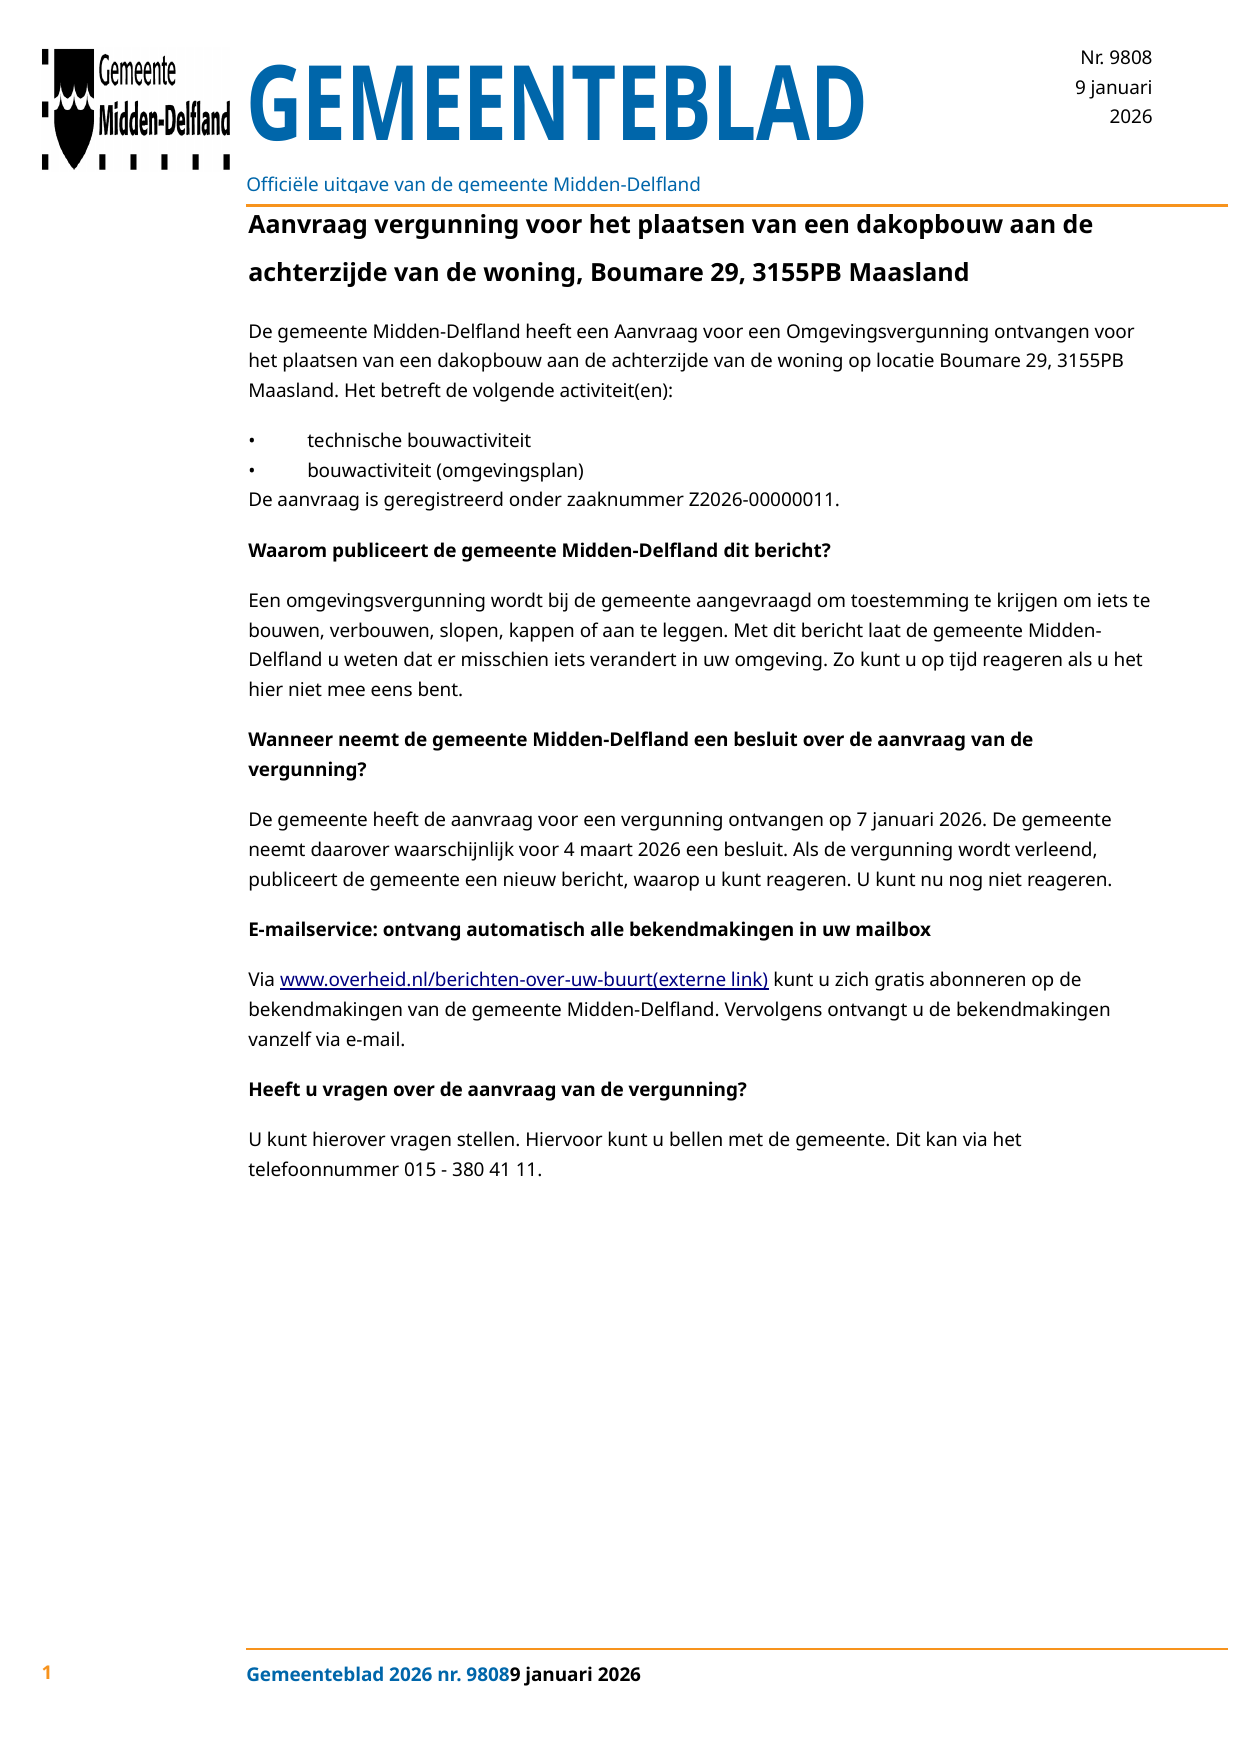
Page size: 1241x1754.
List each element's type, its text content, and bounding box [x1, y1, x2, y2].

text Aanvraag vergunning voor het plaatsen van een dakopbouw aan de achterzijde van de woning, Boumare 29, 3155PB Maasland [248, 207, 1152, 288]
list technische bouwactiviteit [248, 427, 1152, 453]
text E-mailservice: ontvang automatisch alle bekendmakingen in uw mailbox [248, 916, 1152, 942]
text De gemeente heeft de aanvraag voor een vergunning ontvangen op 7 januari 2026. De gemeente neemt daarover waarschijnlijk voor 4 maart 2026 een besluit. Als de vergunning wordt verleend, publiceert de gemeente een nieuw bericht, waarop u kunt reageren. U kunt nu nog niet reageren. [248, 807, 1152, 892]
text De gemeente Midden-Delfland heeft een Aanvraag voor een Omgevingsvergunning ontvangen voor het plaatsen van een dakopbouw aan de achterzijde van de woning op locatie Boumare 29, 3155PB Maasland. Het betreft de volgende activiteit(en): [248, 318, 1152, 403]
text Heeft u vragen over de aanvraag van de vergunning? [248, 1076, 1152, 1102]
picture [41, 47, 231, 172]
text U kunt hierover vragen stellen. Hiervoor kunt u bellen met de gemeente. Dit kan via het telefoonnummer 015 - 380 41 11. [248, 1127, 1152, 1182]
text Via www.overheid.nl/berichten-over-uw-buurt(externe link) kunt u zich gratis abonneren op de bekendmakingen van de gemeente Midden-Delfland. Vervolgens ontvangt u de bekendmakingen vanzelf via e-mail. [248, 967, 1152, 1052]
text Een omgevingsvergunning wordt bij de gemeente aangevraagd om toestemming te krijgen om iets te bouwen, verbouwen, slopen, kappen of aan te leggen. Met dit bericht laat de gemeente Midden-Delfland u weten dat er misschien iets verandert in uw omgeving. Zo kunt u op tijd reageren als u het hier niet mee eens bent. [248, 587, 1152, 702]
text Waarom publiceert de gemeente Midden-Delfland dit bericht? [248, 537, 1152, 563]
text Wanneer neemt de gemeente Midden-Delfland een besluit over de aanvraag van de vergunning? [248, 727, 1152, 782]
text De aanvraag is geregistreerd onder zaaknummer Z2026-00000011. [248, 487, 1152, 512]
list bouwactiviteit (omgevingsplan) [248, 457, 1152, 483]
